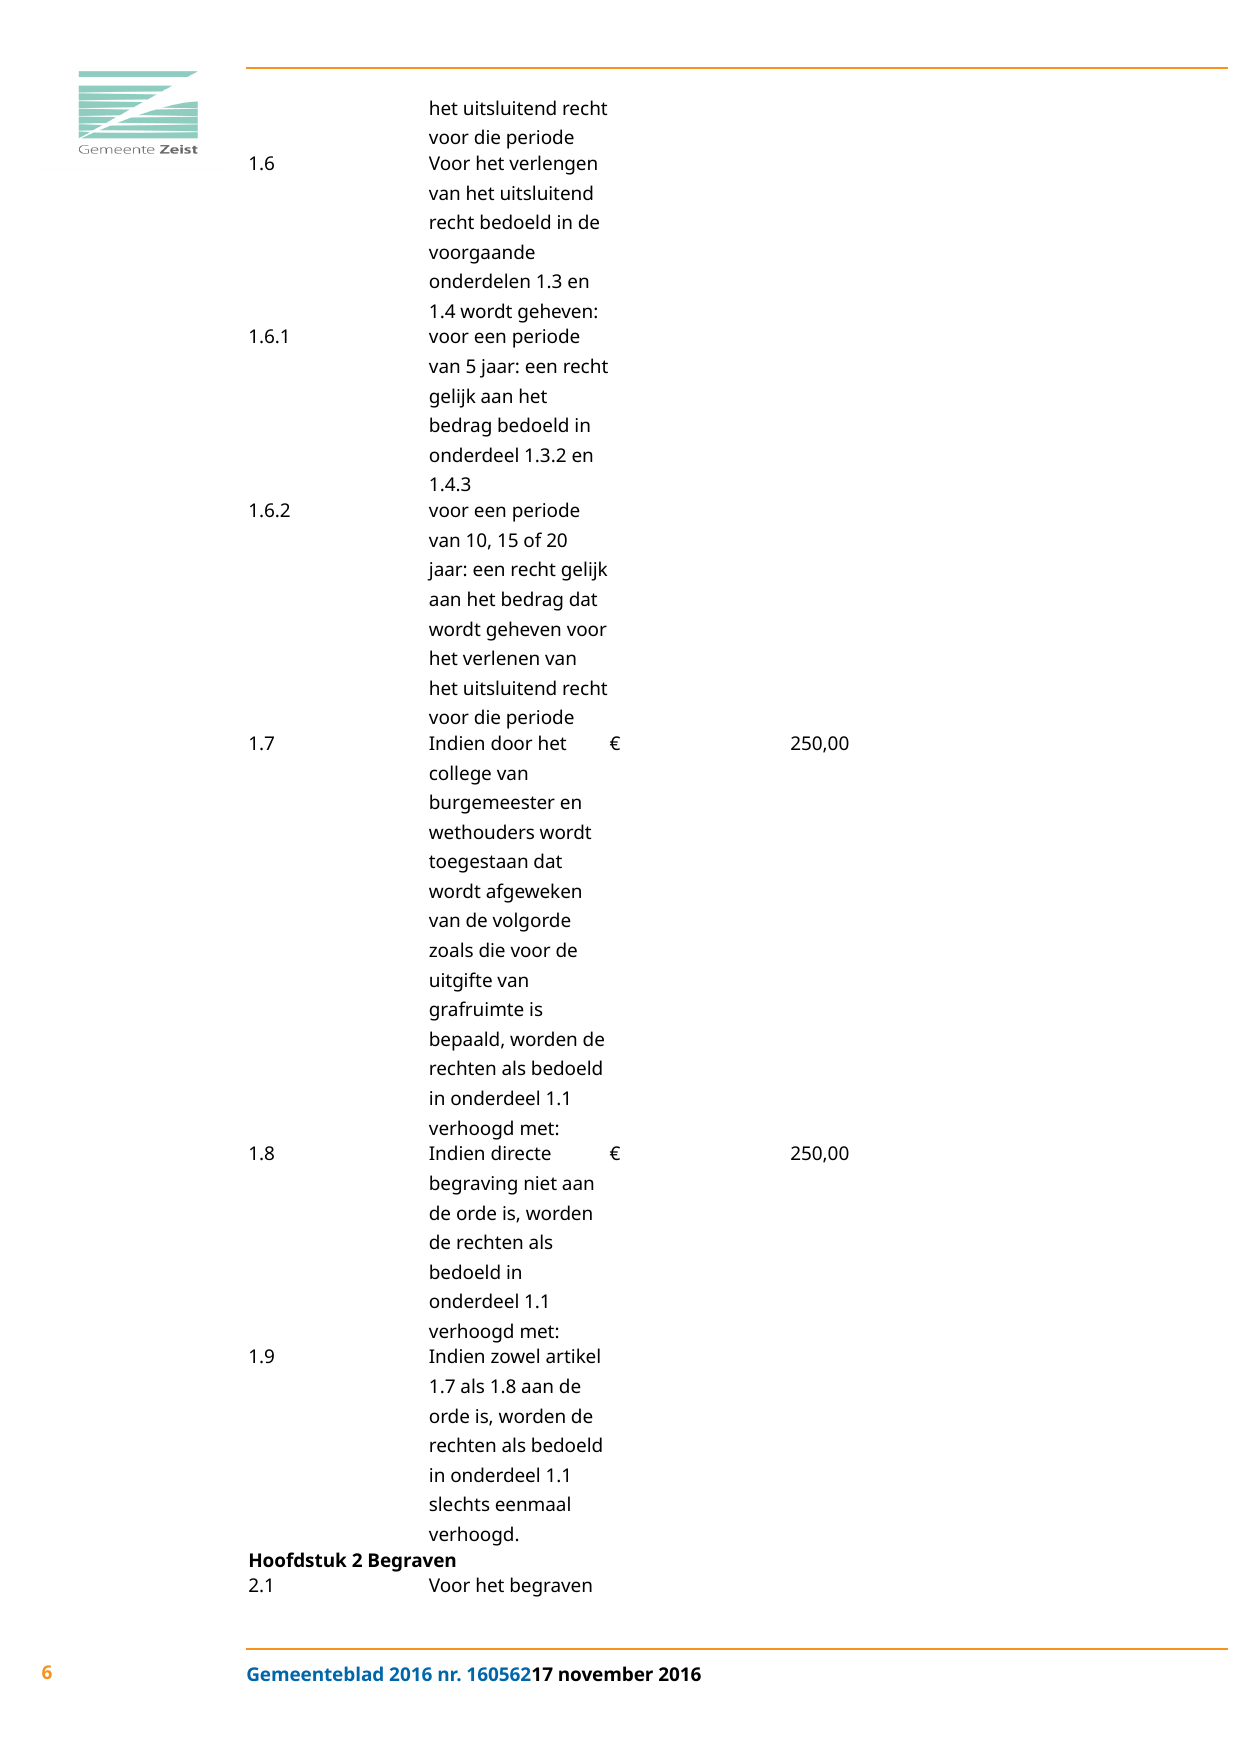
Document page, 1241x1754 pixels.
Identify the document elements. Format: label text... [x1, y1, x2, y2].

table_cell [790, 498, 971, 730]
table_cell Indien directe begraving niet aan de orde is, worden de rechten als bedoeld in onderdeel 1.1 verhoogd met: [429, 1141, 609, 1344]
table_cell het uitsluitend recht voor die periode [429, 95, 609, 150]
table_cell 1.6 [248, 150, 429, 324]
table_cell [790, 95, 971, 150]
table_cell 1.6.1 [248, 324, 429, 497]
table_cell [790, 324, 971, 497]
table_cell [790, 150, 971, 324]
table_cell [790, 1573, 971, 1598]
table_cell 1.6.2 [248, 498, 429, 730]
table_cell 1.8 [248, 1141, 429, 1344]
table_cell [790, 1344, 971, 1547]
table_cell 1.9 [248, 1344, 429, 1547]
table_cell Hoofdstuk 2 Begraven [248, 1547, 609, 1573]
table_cell Indien door het college van burgemeester en wethouders wordt toegestaan dat wordt afgeweken van de volgorde zoals die voor de uitgifte van grafruimte is bepaald, worden de rechten als bedoeld in onderdeel 1.1 verhoogd met: [429, 730, 609, 1141]
table_cell 250,00 [790, 1141, 971, 1344]
table_cell 2.1 [248, 1573, 429, 1598]
table_cell [609, 324, 790, 497]
table_cell 1.7 [248, 730, 429, 1141]
table_cell 250,00 [790, 730, 971, 1141]
table_cell [609, 95, 790, 150]
table_cell € [609, 730, 790, 1141]
table_cell [609, 150, 790, 324]
table_cell [609, 1344, 790, 1547]
table_cell [248, 95, 429, 150]
table_cell Indien zowel artikel 1.7 als 1.8 aan de orde is, worden de rechten als bedoeld in onderdeel 1.1 slechts eenmaal verhoogd. [429, 1344, 609, 1547]
table_cell [609, 1547, 790, 1573]
table_cell [609, 498, 790, 730]
table_cell Voor het verlengen van het uitsluitend recht bedoeld in de voorgaande onderdelen 1.3 en 1.4 wordt geheven: [429, 150, 609, 324]
table_cell Voor het begraven [429, 1573, 609, 1598]
table_cell [790, 1547, 971, 1573]
table_cell voor een periode van 5 jaar: een recht gelijk aan het bedrag bedoeld in onderdeel 1.3.2 en 1.4.3 [429, 324, 609, 497]
table_cell [609, 1573, 790, 1598]
picture [41, 47, 231, 172]
table_cell voor een periode van 10, 15 of 20 jaar: een recht gelijk aan het bedrag dat wordt geheven voor het verlenen van het uitsluitend recht voor die periode [429, 498, 609, 730]
table_cell € [609, 1141, 790, 1344]
